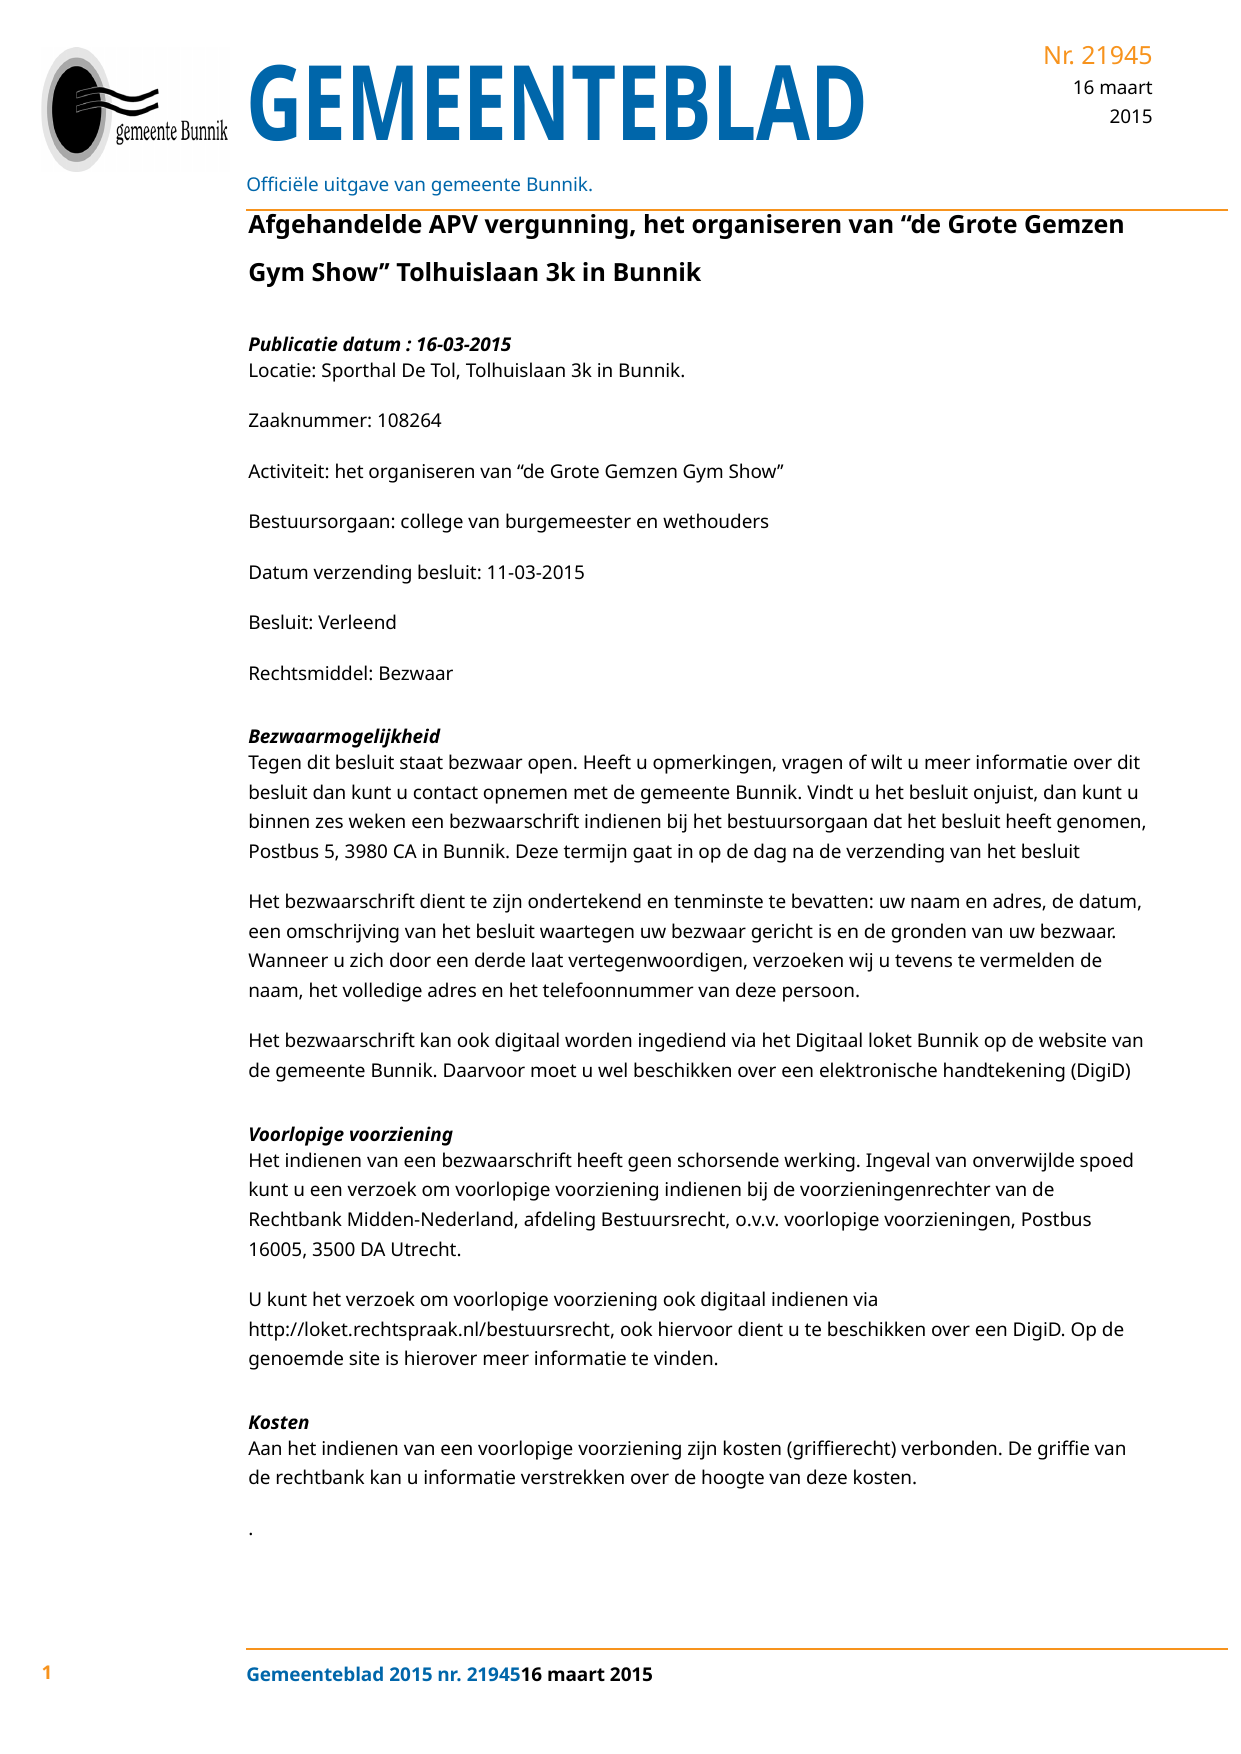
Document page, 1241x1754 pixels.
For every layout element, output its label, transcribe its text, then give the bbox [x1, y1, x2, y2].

text Het bezwaarschrift dient te zijn ondertekend en tenminste te bevatten: uw naam en adres, de datum, een omschrijving van het besluit waartegen uw bezwaar gericht is en de gronden van uw bezwaar. Wanneer u zich door een derde laat vertegenwoordigen, verzoeken wij u tevens te vermelden de naam, het volledige adres en het telefoonnummer van deze persoon. [248, 888, 1152, 1003]
picture [41, 47, 231, 172]
text Activiteit: het organiseren van “de Grote Gemzen Gym Show’’ [248, 458, 1152, 484]
text Voorlopige voorziening [248, 1121, 1152, 1147]
text Het indienen van een bezwaarschrift heeft geen schorsende werking. Ingeval van onverwijlde spoed kunt u een verzoek om voorlopige voorziening indienen bij de voorzieningenrechter van de Rechtbank Midden-Nederland, afdeling Bestuursrecht, o.v.v. voorlopige voorzieningen, Postbus 16005, 3500 DA Utrecht. [248, 1147, 1152, 1261]
text Aan het indienen van een voorlopige voorziening zijn kosten (griffierecht) verbonden. De griffie van de rechtbank kan u informatie verstrekken over de hoogte van deze kosten. [248, 1435, 1152, 1490]
text U kunt het verzoek om voorlopige voorziening ook digitaal indienen via http://loket.rechtspraak.nl/bestuursrecht, ook hiervoor dient u te beschikken over een DigiD. Op de genoemde site is hierover meer informatie te vinden. [248, 1286, 1152, 1371]
text Het bezwaarschrift kan ook digitaal worden ingediend via het Digitaal loket Bunnik op de website van de gemeente Bunnik. Daarvoor moet u wel beschikken over een elektronische handtekening (DigiD) [248, 1028, 1152, 1083]
text Kosten [248, 1409, 1152, 1435]
text Datum verzending besluit: 11-03-2015 [248, 559, 1152, 584]
text . [248, 1515, 1152, 1541]
text Publicatie datum : 16-03-2015 [248, 331, 1152, 357]
text Tegen dit besluit staat bezwaar open. Heeft u opmerkingen, vragen of wilt u meer informatie over dit besluit dan kunt u contact opnemen met de gemeente Bunnik. Vindt u het besluit onjuist, dan kunt u binnen zes weken een bezwaarschrift indienen bij het bestuursorgaan dat het besluit heeft genomen, Postbus 5, 3980 CA in Bunnik. Deze termijn gaat in op de dag na de verzending van het besluit [248, 749, 1152, 864]
text Locatie: Sporthal De Tol, Tolhuislaan 3k in Bunnik. [248, 357, 1152, 383]
text Bezwaarmogelijkheid [248, 724, 1152, 749]
text Besluit: Verleend [248, 609, 1152, 635]
text Afgehandelde APV vergunning, het organiseren van “de Grote Gemzen Gym Show’’ Tolhuislaan 3k in Bunnik [248, 211, 1152, 288]
text Zaaknummer: 108264 [248, 408, 1152, 433]
text Bestuursorgaan: college van burgemeester en wethouders [248, 508, 1152, 534]
text Rechtsmiddel: Bezwaar [248, 660, 1152, 685]
